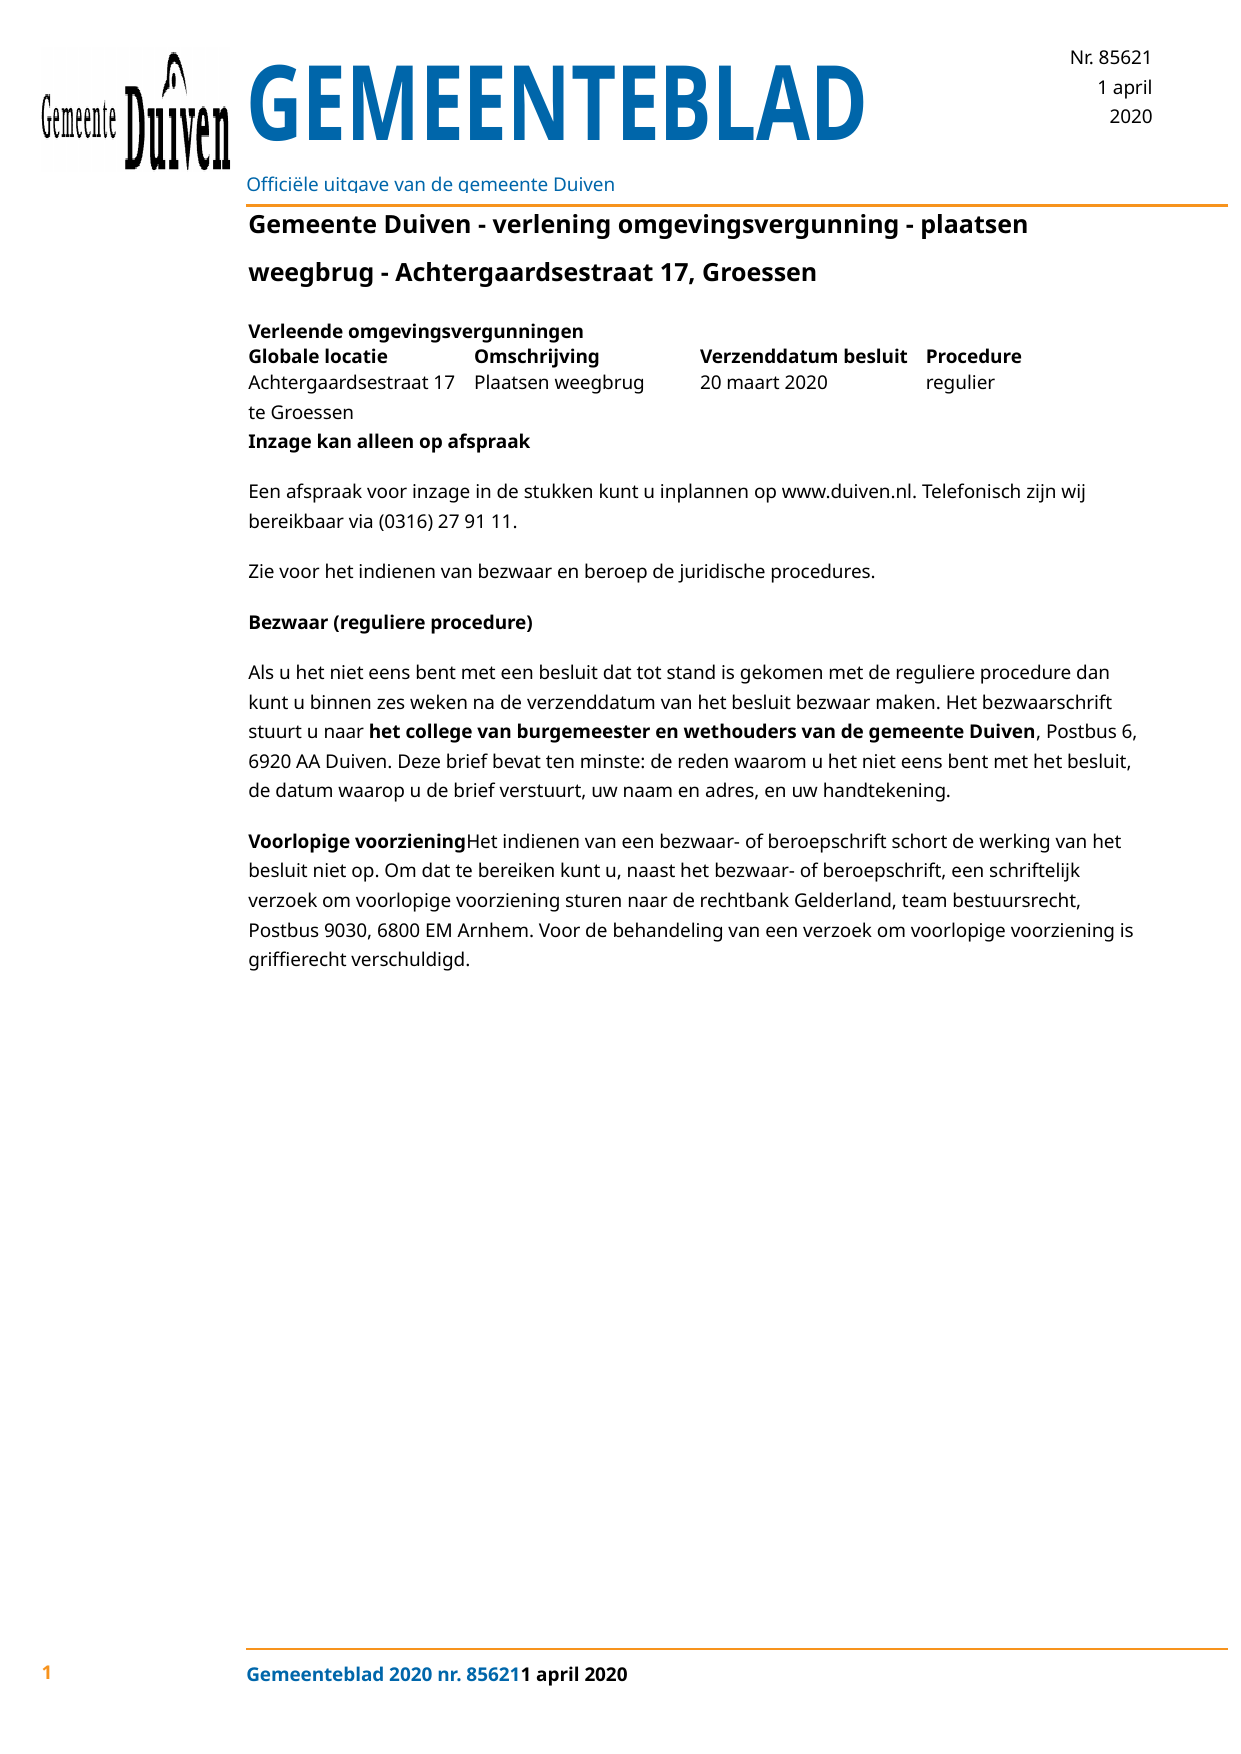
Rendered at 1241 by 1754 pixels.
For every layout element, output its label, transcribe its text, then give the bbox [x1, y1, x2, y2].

table_cell 20 maart 2020 [700, 370, 926, 425]
picture [41, 47, 231, 172]
table_cell Plaatsen weegbrug [474, 370, 700, 425]
table_cell Globale locatie [248, 344, 474, 369]
table_cell Omschrijving [474, 344, 700, 369]
text Bezwaar (reguliere procedure) [248, 609, 1152, 634]
text Een afspraak voor inzage in de stukken kunt u inplannen op www.duiven.nl. Telefonisch zijn wij bereikbaar via (0316) 27 91 11. [248, 478, 1152, 534]
text Zie voor het indienen van bezwaar en beroep de juridische procedures. [248, 558, 1152, 584]
table_header Verleende omgevingsvergunningen [248, 318, 1152, 344]
table_cell Achtergaardsestraat 17 te Groessen [248, 370, 474, 425]
text Inzage kan alleen op afspraak [248, 428, 1152, 454]
table_cell Verzenddatum besluit [700, 344, 926, 369]
table_cell regulier [926, 370, 1152, 425]
text Als u het niet eens bent met een besluit dat tot stand is gekomen met de reguliere procedure dan kunt u binnen zes weken na de verzenddatum van het besluit bezwaar maken. Het bezwaarschrift stuurt u naar het college van burgemeester en wethouders van de gemeente Duiven, Postbus 6, 6920 AA Duiven. Deze brief bevat ten minste: de reden waarom u het niet eens bent met het besluit, de datum waarop u de brief verstuurt, uw naam en adres, en uw handtekening. [248, 659, 1152, 803]
text Gemeente Duiven - verlening omgevingsvergunning - plaatsen weegbrug - Achtergaardsestraat 17, Groessen [248, 207, 1152, 288]
text Voorlopige voorzieningHet indienen van een bezwaar- of beroepschrift schort de werking van het besluit niet op. Om dat te bereiken kunt u, naast het bezwaar- of beroepschrift, een schriftelijk verzoek om voorlopige voorziening sturen naar de rechtbank Gelderland, team bestuursrecht, Postbus 9030, 6800 EM Arnhem. Voor de behandeling van een verzoek om voorlopige voorziening is griffierecht verschuldigd. [248, 828, 1152, 972]
table_cell Procedure [926, 344, 1152, 369]
